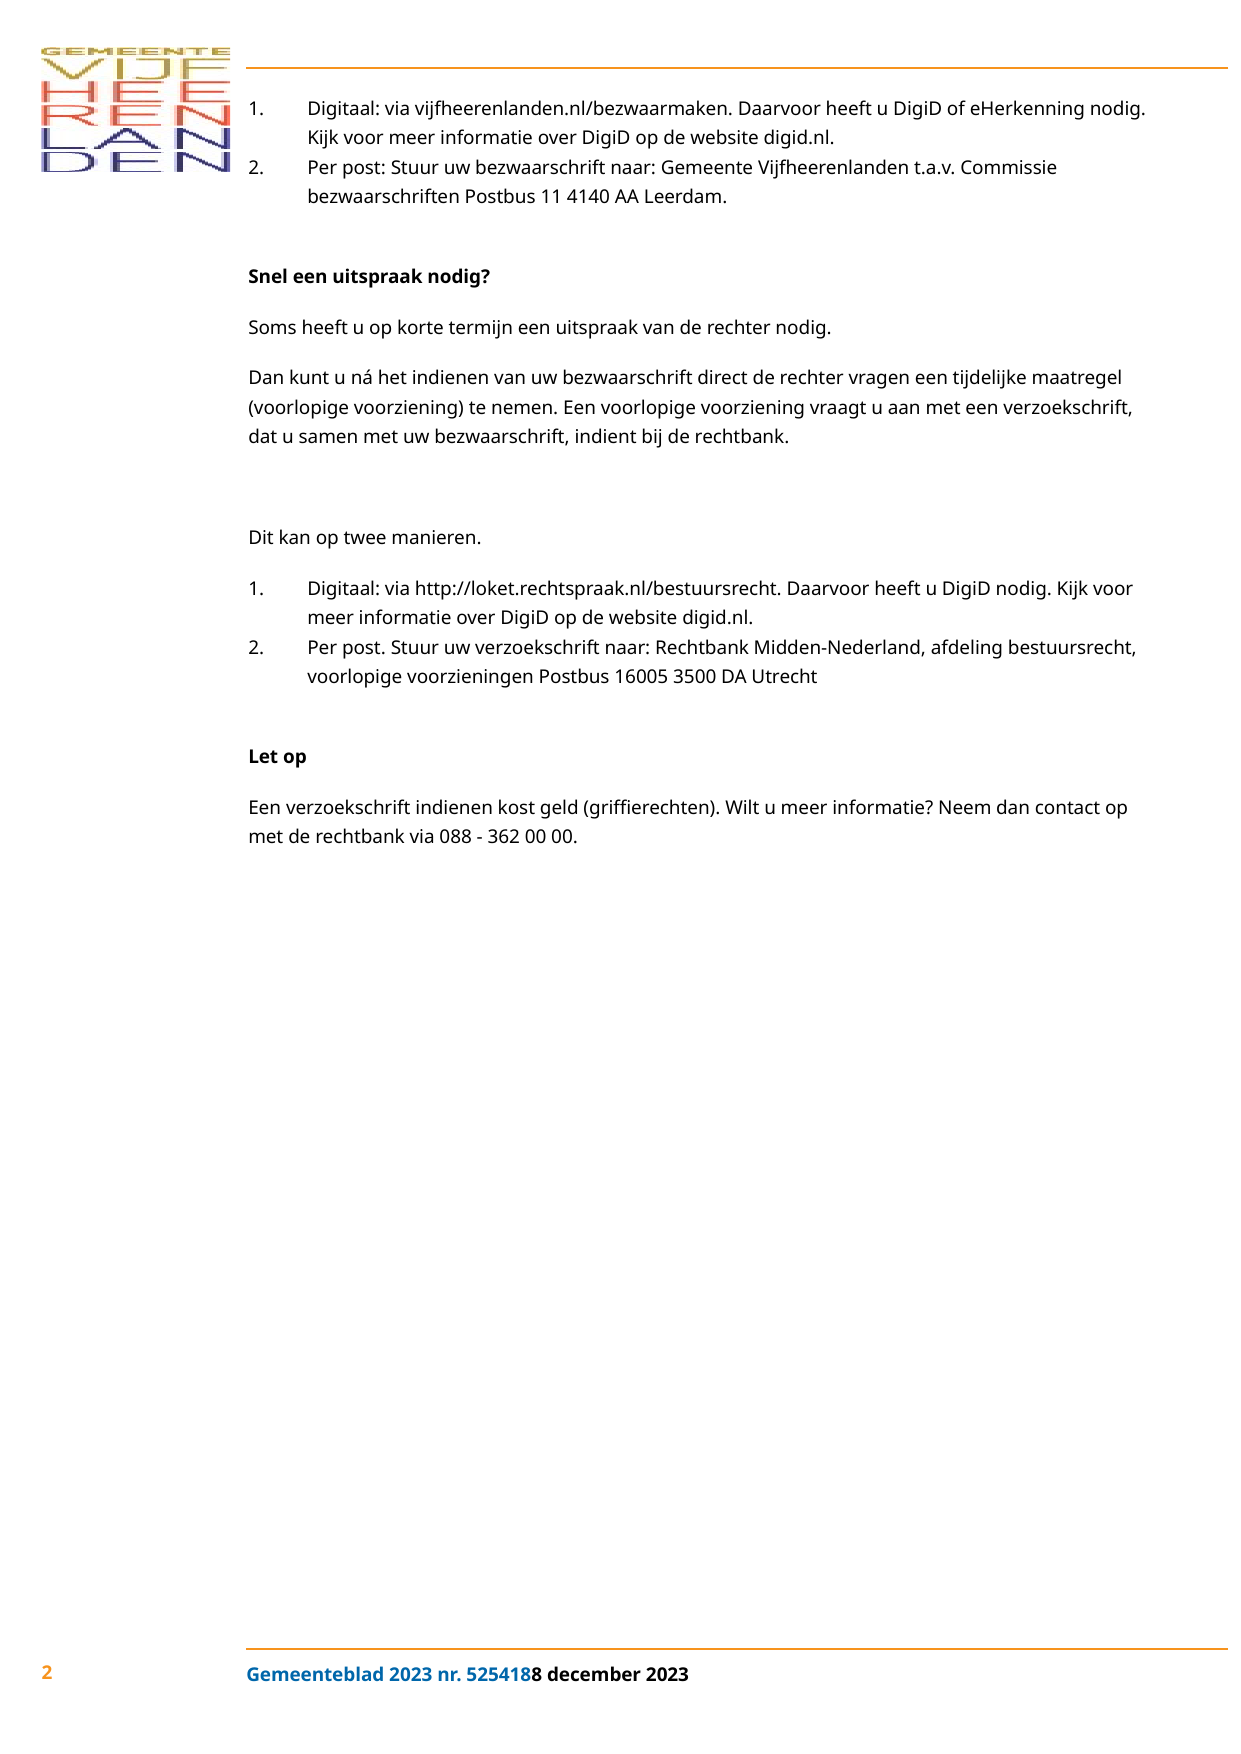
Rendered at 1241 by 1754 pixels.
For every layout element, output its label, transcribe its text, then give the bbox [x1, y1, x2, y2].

text Snel een uitspraak nodig? [248, 263, 1152, 289]
text Een verzoekschrift indienen kost geld (griffierechten). Wilt u meer informatie? Neem dan contact op met de rechtbank via 088 - 362 00 00. [248, 794, 1152, 849]
text Dan kunt u ná het indienen van uw bezwaarschrift direct de rechter vragen een tijdelijke maatregel (voorlopige voorziening) te nemen. Een voorlopige voorziening vraagt u aan met een verzoekschrift, dat u samen met uw bezwaarschrift, indient bij de rechtbank. [248, 364, 1152, 449]
list Per post. Stuur uw verzoekschrift naar: Rechtbank Midden-Nederland, afdeling bestuursrecht, voorlopige voorzieningen Postbus 16005 3500 DA Utrecht [248, 634, 1152, 689]
list Per post: Stuur uw bezwaarschrift naar: Gemeente Vijfheerenlanden t.a.v. Commissie bezwaarschriften Postbus 11 4140 AA Leerdam. [248, 154, 1152, 209]
picture [41, 47, 231, 172]
text Soms heeft u op korte termijn een uitspraak van de rechter nodig. [248, 314, 1152, 340]
list Digitaal: via http://loket.rechtspraak.nl/bestuursrecht. Daarvoor heeft u DigiD nodig. Kijk voor meer informatie over DigiD op de website digid.nl. [248, 575, 1152, 630]
list Digitaal: via vijfheerenlanden.nl/bezwaarmaken. Daarvoor heeft u DigiD of eHerkenning nodig. Kijk voor meer informatie over DigiD op de website digid.nl. [248, 95, 1152, 150]
text Dit kan op twee manieren. [248, 524, 1152, 550]
text Let op [248, 743, 1152, 769]
